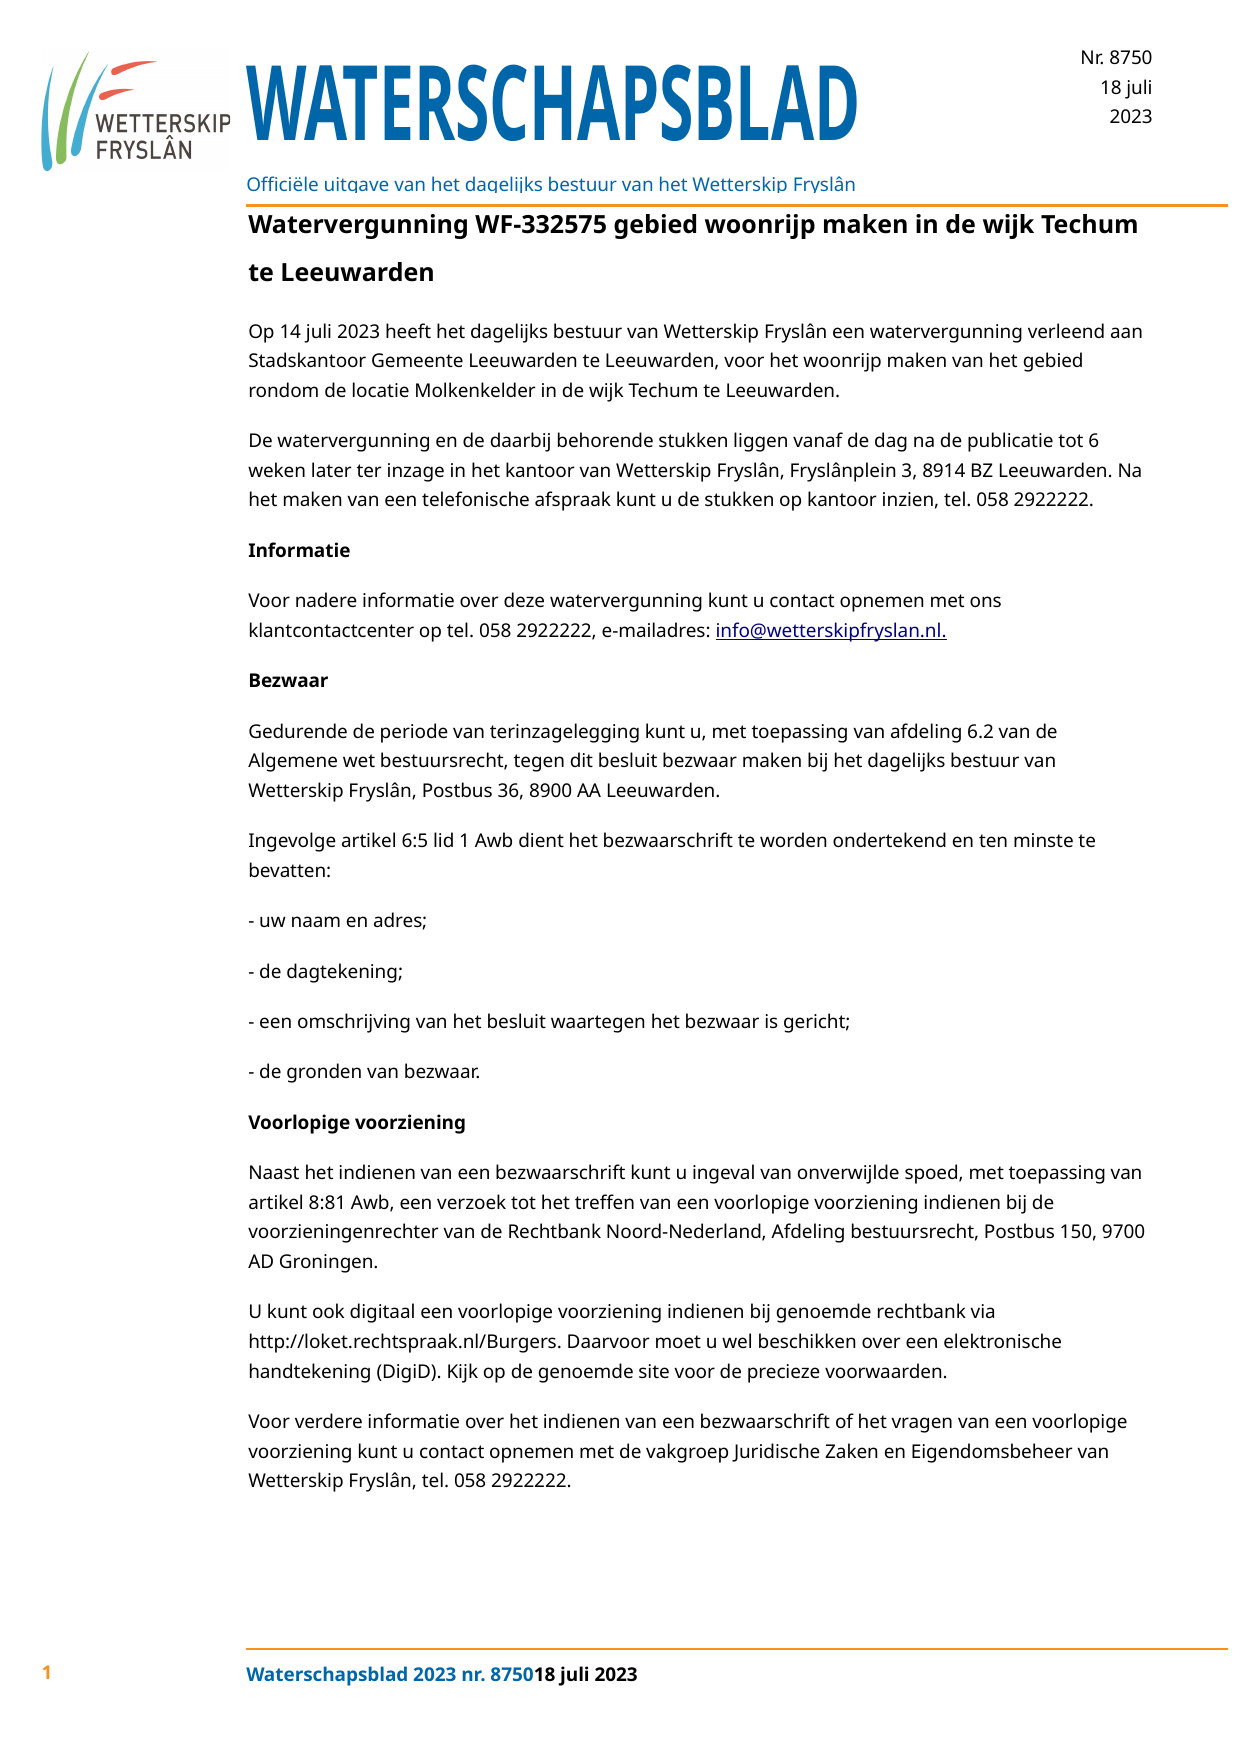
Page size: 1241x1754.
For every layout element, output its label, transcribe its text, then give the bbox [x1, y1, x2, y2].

text - uw naam en adres; [248, 907, 1152, 933]
text Gedurende de periode van terinzagelegging kunt u, met toepassing van afdeling 6.2 van de Algemene wet bestuursrecht, tegen dit besluit bezwaar maken bij het dagelijks bestuur van Wetterskip Fryslân, Postbus 36, 8900 AA Leeuwarden. [248, 718, 1152, 803]
text Informatie [248, 537, 1152, 563]
text - een omschrijving van het besluit waartegen het bezwaar is gericht; [248, 1008, 1152, 1034]
picture [41, 47, 231, 172]
text De watervergunning en de daarbij behorende stukken liggen vanaf de dag na de publicatie tot 6 weken later ter inzage in het kantoor van Wetterskip Fryslân, Fryslânplein 3, 8914 BZ Leeuwarden. Na het maken van een telefonische afspraak kunt u de stukken op kantoor inzien, tel. 058 2922222. [248, 427, 1152, 512]
text Op 14 juli 2023 heeft het dagelijks bestuur van Wetterskip Fryslân een watervergunning verleend aan Stadskantoor Gemeente Leeuwarden te Leeuwarden, voor het woonrijp maken van het gebied rondom de locatie Molkenkelder in de wijk Techum te Leeuwarden. [248, 318, 1152, 403]
text Voor verdere informatie over het indienen van een bezwaarschrift of het vragen van een voorlopige voorziening kunt u contact opnemen met de vakgroep Juridische Zaken en Eigendomsbeheer van Wetterskip Fryslân, tel. 058 2922222. [248, 1408, 1152, 1493]
text Ingevolge artikel 6:5 lid 1 Awb dient het bezwaarschrift te worden ondertekend en ten minste te bevatten: [248, 827, 1152, 883]
text Voor nadere informatie over deze watervergunning kunt u contact opnemen met ons klantcontactcenter op tel. 058 2922222, e-mailadres: info@wetterskipfryslan.nl. [248, 587, 1152, 643]
text Voorlopige voorziening [248, 1109, 1152, 1135]
text Naast het indienen van een bezwaarschrift kunt u ingeval van onverwijlde spoed, met toepassing van artikel 8:81 Awb, een verzoek tot het treffen van een voorlopige voorziening indienen bij de voorzieningenrechter van de Rechtbank Noord-Nederland, Afdeling bestuursrecht, Postbus 150, 9700 AD Groningen. [248, 1159, 1152, 1274]
text Watervergunning WF-332575 gebied woonrijp maken in de wijk Techum te Leeuwarden [248, 207, 1152, 288]
text - de gronden van bezwaar. [248, 1059, 1152, 1084]
text U kunt ook digitaal een voorlopige voorziening indienen bij genoemde rechtbank via http://loket.rechtspraak.nl/Burgers. Daarvoor moet u wel beschikken over een elektronische handtekening (DigiD). Kijk op de genoemde site voor de precieze voorwaarden. [248, 1299, 1152, 1384]
text Bezwaar [248, 667, 1152, 693]
text - de dagtekening; [248, 958, 1152, 984]
